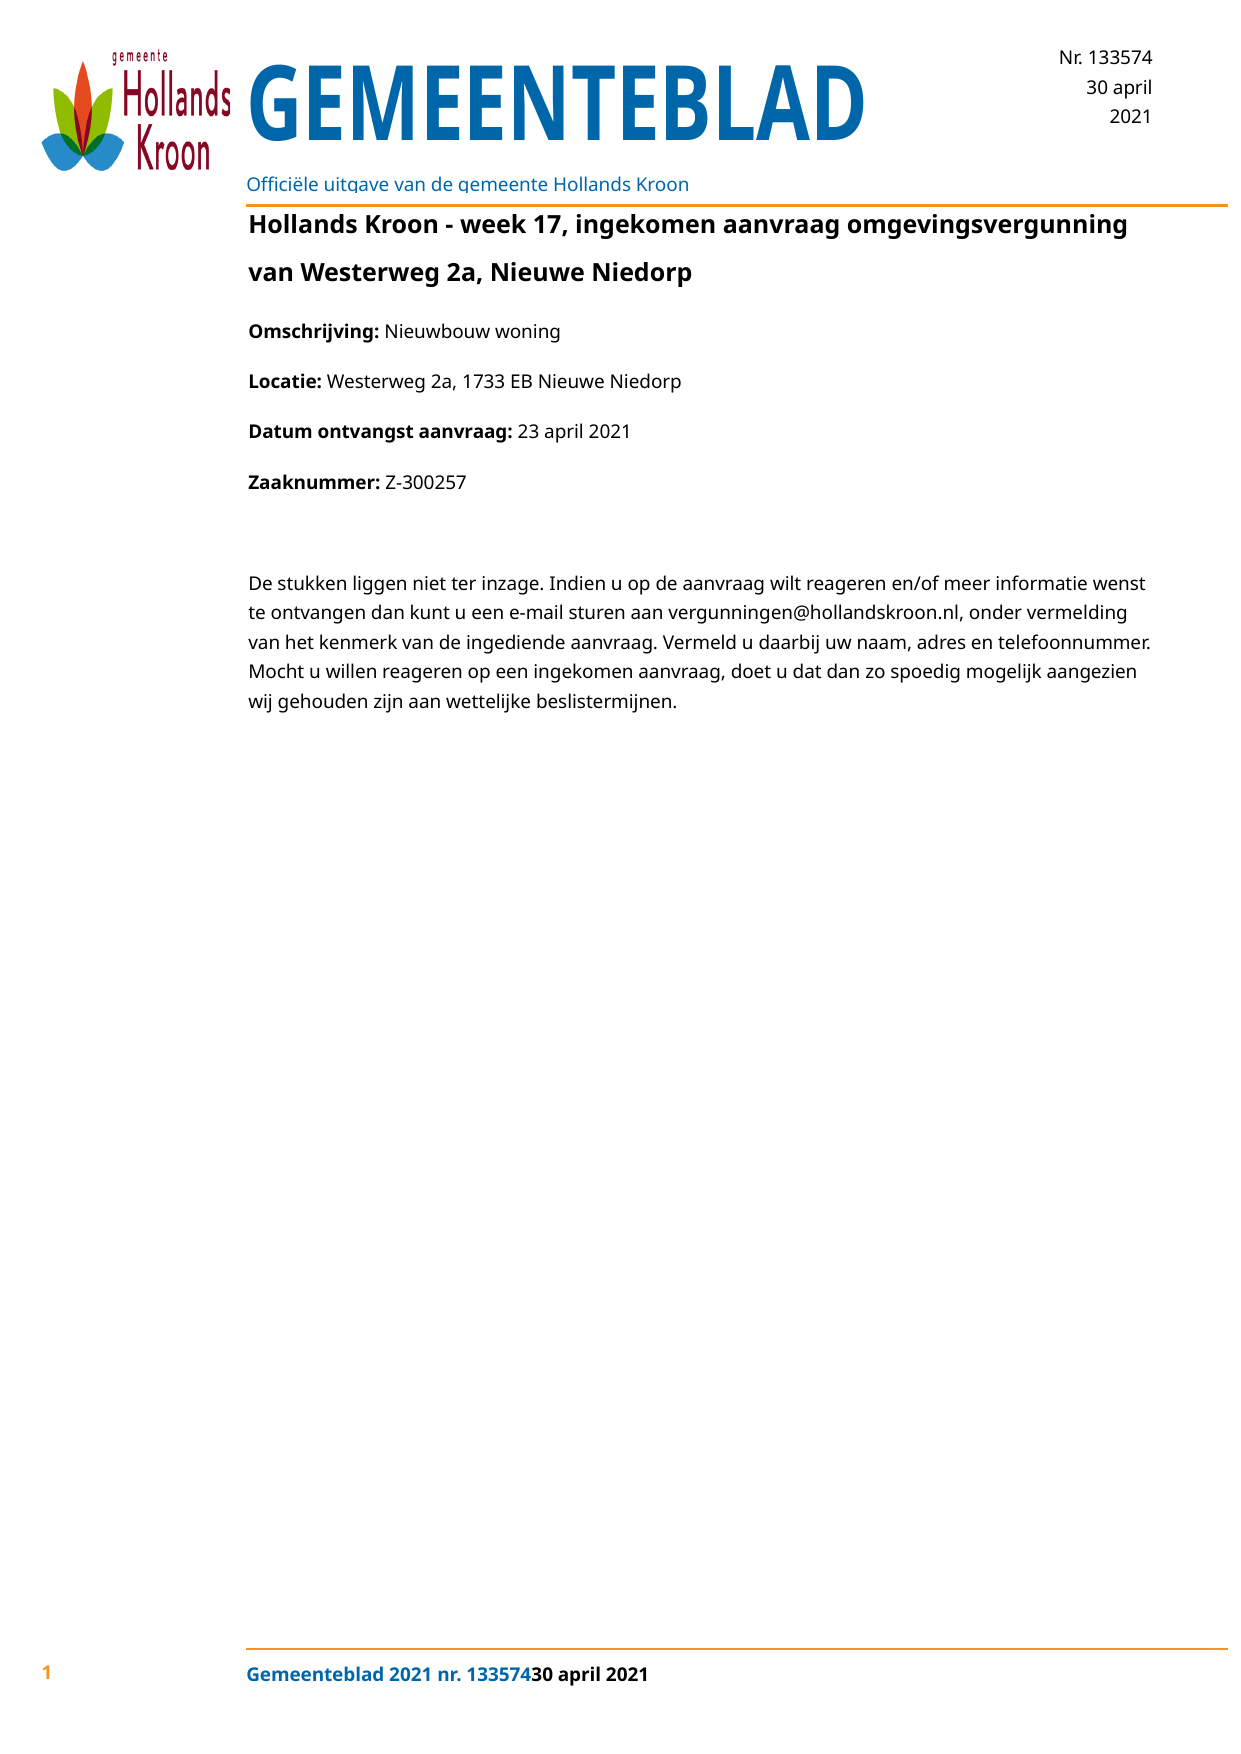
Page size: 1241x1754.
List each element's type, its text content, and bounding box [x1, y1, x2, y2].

text De stukken liggen niet ter inzage. Indien u op de aanvraag wilt reageren en/of meer informatie wenst te ontvangen dan kunt u een e-mail sturen aan vergunningen@hollandskroon.nl, onder vermelding van het kenmerk van de ingediende aanvraag. Vermeld u daarbij uw naam, adres en telefoonnummer. Mocht u willen reageren op een ingekomen aanvraag, doet u dat dan zo spoedig mogelijk aangezien wij gehouden zijn aan wettelijke beslistermijnen. [248, 570, 1152, 714]
picture [41, 47, 231, 172]
text Datum ontvangst aanvraag: 23 april 2021 [248, 419, 1152, 444]
text Omschrijving: Nieuwbouw woning [248, 318, 1152, 344]
text Hollands Kroon - week 17, ingekomen aanvraag omgevingsvergunning van Westerweg 2a, Nieuwe Niedorp [248, 207, 1152, 288]
text Locatie: Westerweg 2a, 1733 EB Nieuwe Niedorp [248, 368, 1152, 394]
text Zaaknummer: Z-300257 [248, 469, 1152, 495]
